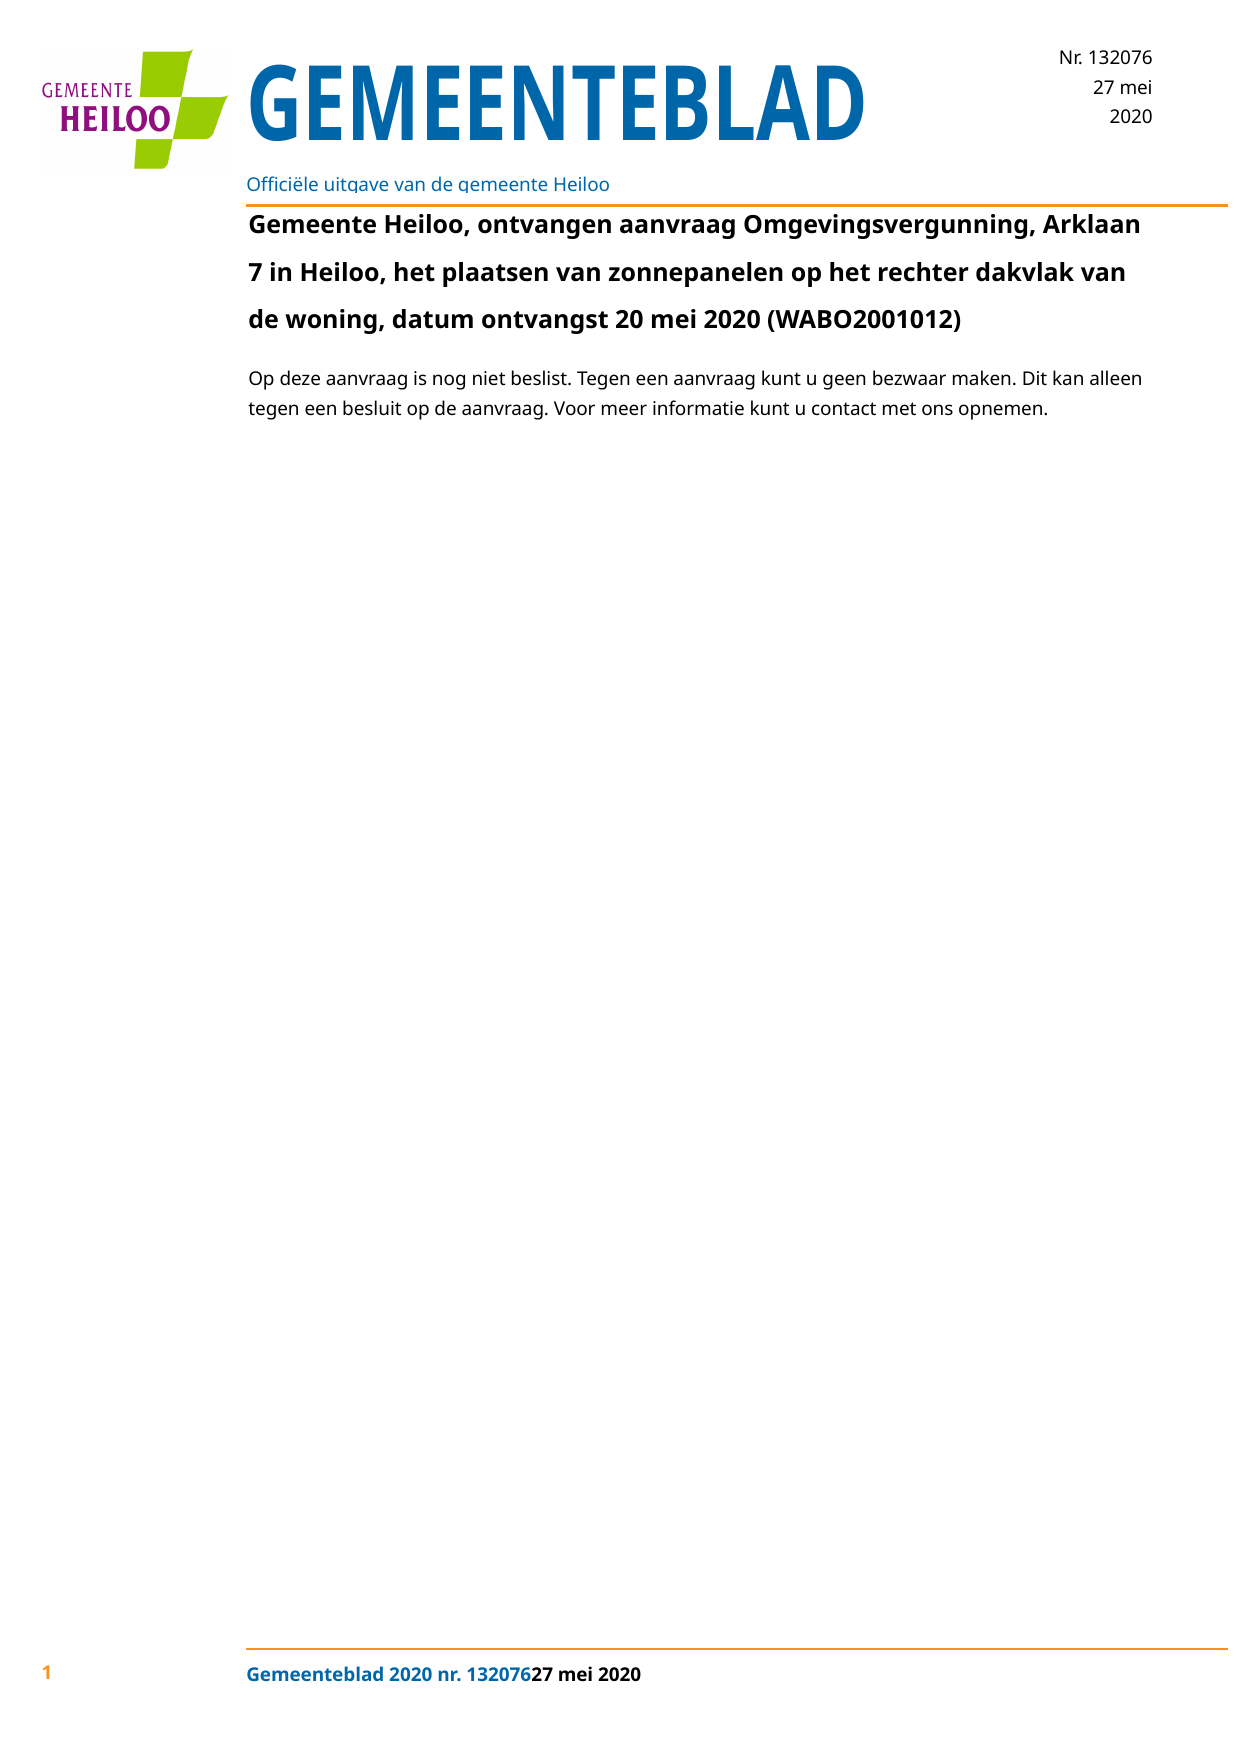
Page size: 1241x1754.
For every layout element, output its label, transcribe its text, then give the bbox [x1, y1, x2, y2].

text Op deze aanvraag is nog niet beslist. Tegen een aanvraag kunt u geen bezwaar maken. Dit kan alleen tegen een besluit op de aanvraag. Voor meer informatie kunt u contact met ons opnemen. [248, 366, 1152, 421]
text Gemeente Heiloo, ontvangen aanvraag Omgevingsvergunning, Arklaan 7 in Heiloo, het plaatsen van zonnepanelen op het rechter dakvlak van de woning, datum ontvangst 20 mei 2020 (WABO2001012) [248, 207, 1152, 336]
picture [41, 47, 231, 172]
